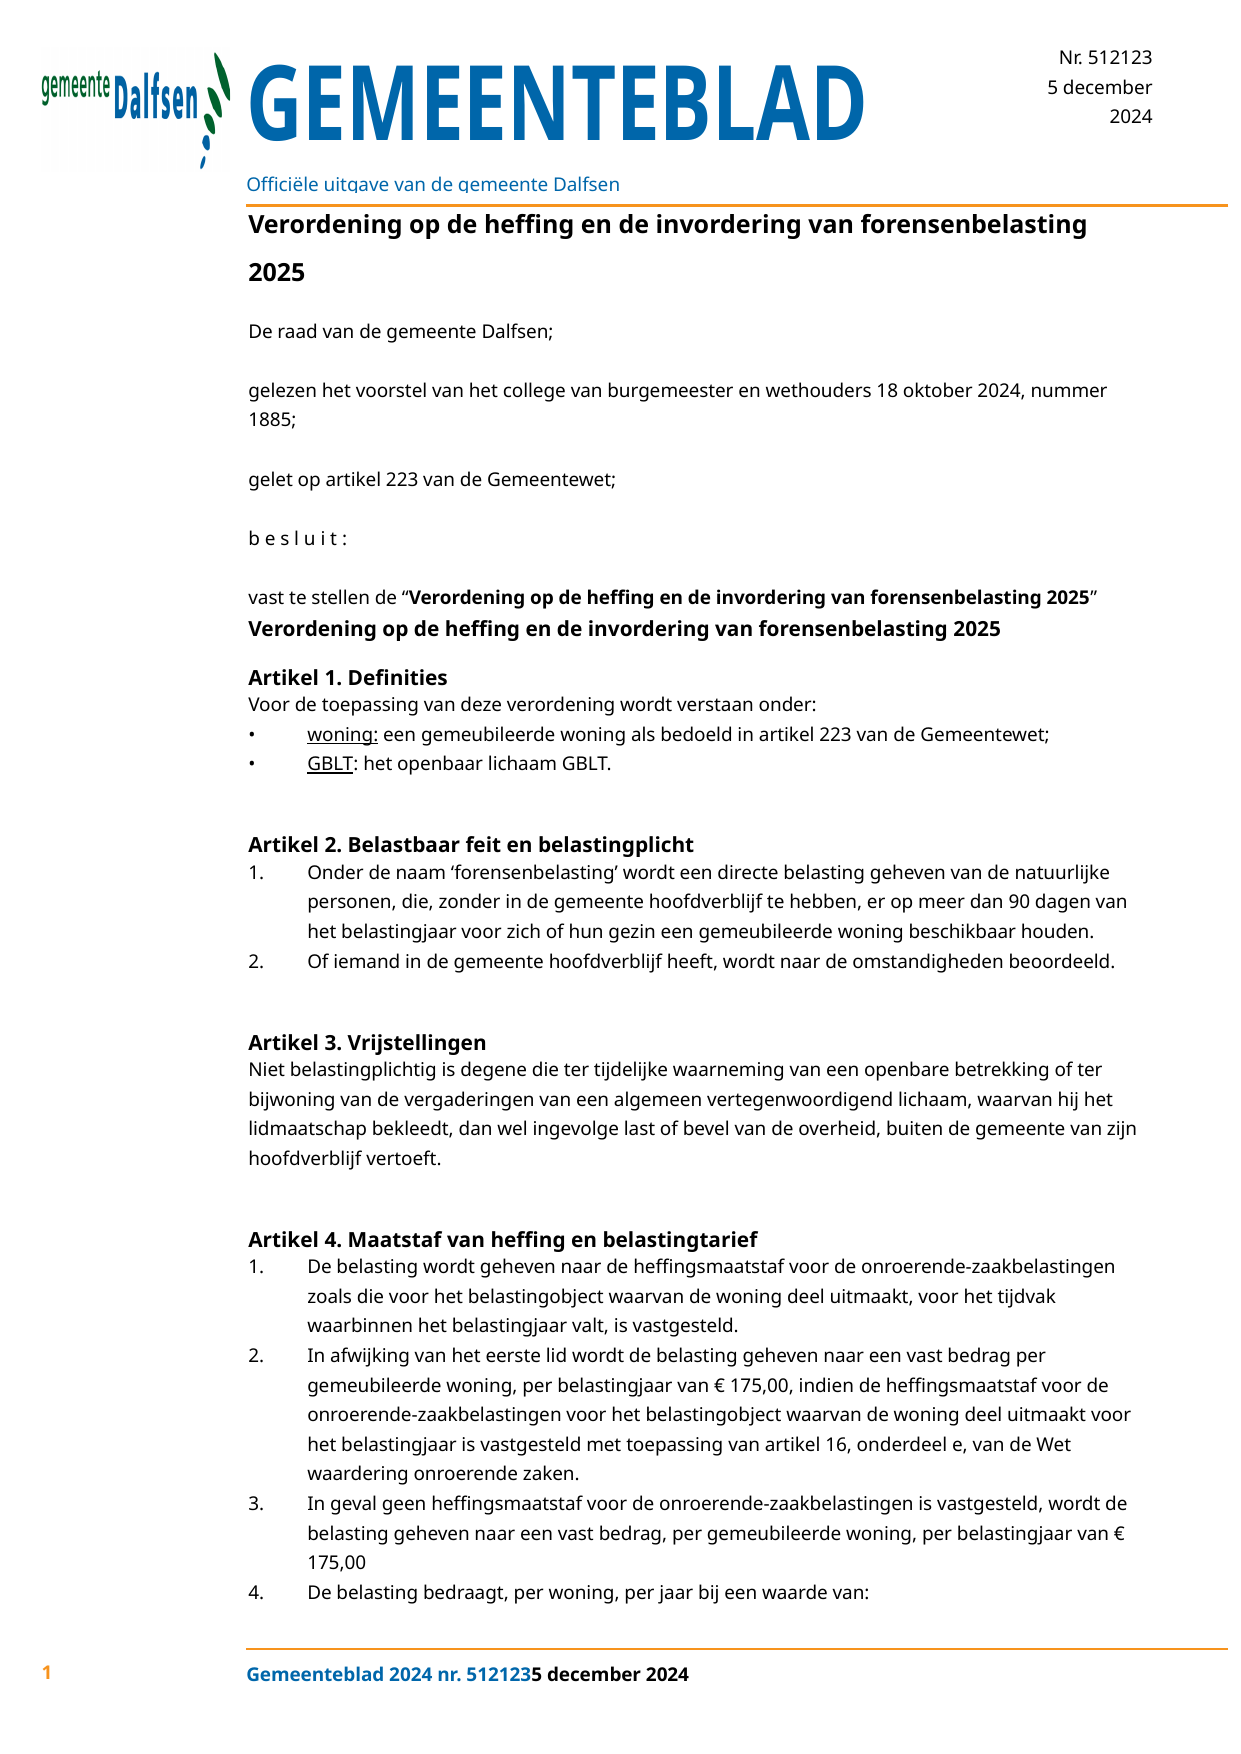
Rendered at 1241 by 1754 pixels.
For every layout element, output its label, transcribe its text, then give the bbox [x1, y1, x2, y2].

list Of iemand in de gemeente hoofdverblijf heeft, wordt naar de omstandigheden beoordeeld. [248, 948, 1152, 973]
list De belasting wordt geheven naar de heffingsmaatstaf voor de onroerende-zaakbelastingen zoals die voor het belastingobject waarvan de woning deel uitmaakt, voor het tijdvak waarbinnen het belastingjaar valt, is vastgesteld. [248, 1253, 1152, 1338]
text Artikel 4. Maatstaf van heffing en belastingtarief [248, 1225, 1152, 1253]
picture [41, 47, 231, 172]
text Niet belastingplichtig is degene die ter tijdelijke waarneming van een openbare betrekking of ter bijwoning van de vergaderingen van een algemeen vertegenwoordigend lichaam, waarvan hij het lidmaatschap bekleedt, dan wel ingevolge last of bevel van de overheid, buiten de gemeente van zijn hoofdverblijf vertoeft. [248, 1056, 1152, 1171]
text Verordening op de heffing en de invordering van forensenbelasting 2025 [248, 207, 1152, 288]
text gelet op artikel 223 van de Gemeentewet; [248, 466, 1152, 492]
text Artikel 2. Belastbaar feit en belastingplicht [248, 831, 1152, 859]
list GBLT: het openbaar lichaam GBLT. [248, 751, 1152, 776]
text gelezen het voorstel van het college van burgemeester en wethouders 18 oktober 2024, nummer 1885; [248, 377, 1152, 432]
list Onder de naam ‘forensenbelasting’ wordt een directe belasting geheven van de natuurlijke personen, die, zonder in de gemeente hoofdverblijf te hebben, er op meer dan 90 dagen van het belastingjaar voor zich of hun gezin een gemeubileerde woning beschikbaar houden. [248, 859, 1152, 944]
text Artikel 3. Vrijstellingen [248, 1028, 1152, 1056]
text Artikel 1. Definities [248, 663, 1152, 691]
text b e s l u i t : [248, 525, 1152, 551]
list In geval geen heffingsmaatstaf voor de onroerende-zaakbelastingen is vastgesteld, wordt de belasting geheven naar een vast bedrag, per gemeubileerde woning, per belastingjaar van € 175,00 [248, 1490, 1152, 1575]
text vast te stellen de “Verordening op de heffing en de invordering van forensenbelasting 2025” [248, 584, 1152, 610]
text De raad van de gemeente Dalfsen; [248, 318, 1152, 344]
text Voor de toepassing van deze verordening wordt verstaan onder: [248, 691, 1152, 717]
list De belasting bedraagt, per woning, per jaar bij een waarde van: [248, 1579, 1152, 1604]
text Verordening op de heffing en de invordering van forensenbelasting 2025 [248, 614, 1152, 642]
list In afwijking van het eerste lid wordt de belasting geheven naar een vast bedrag per gemeubileerde woning, per belastingjaar van € 175,00, indien de heffingsmaatstaf voor de onroerende-zaakbelastingen voor het belastingobject waarvan de woning deel uitmaakt voor het belastingjaar is vastgesteld met toepassing van artikel 16, onderdeel e, van de Wet waardering onroerende zaken. [248, 1342, 1152, 1486]
list woning: een gemeubileerde woning als bedoeld in artikel 223 van de Gemeentewet; [248, 721, 1152, 747]
